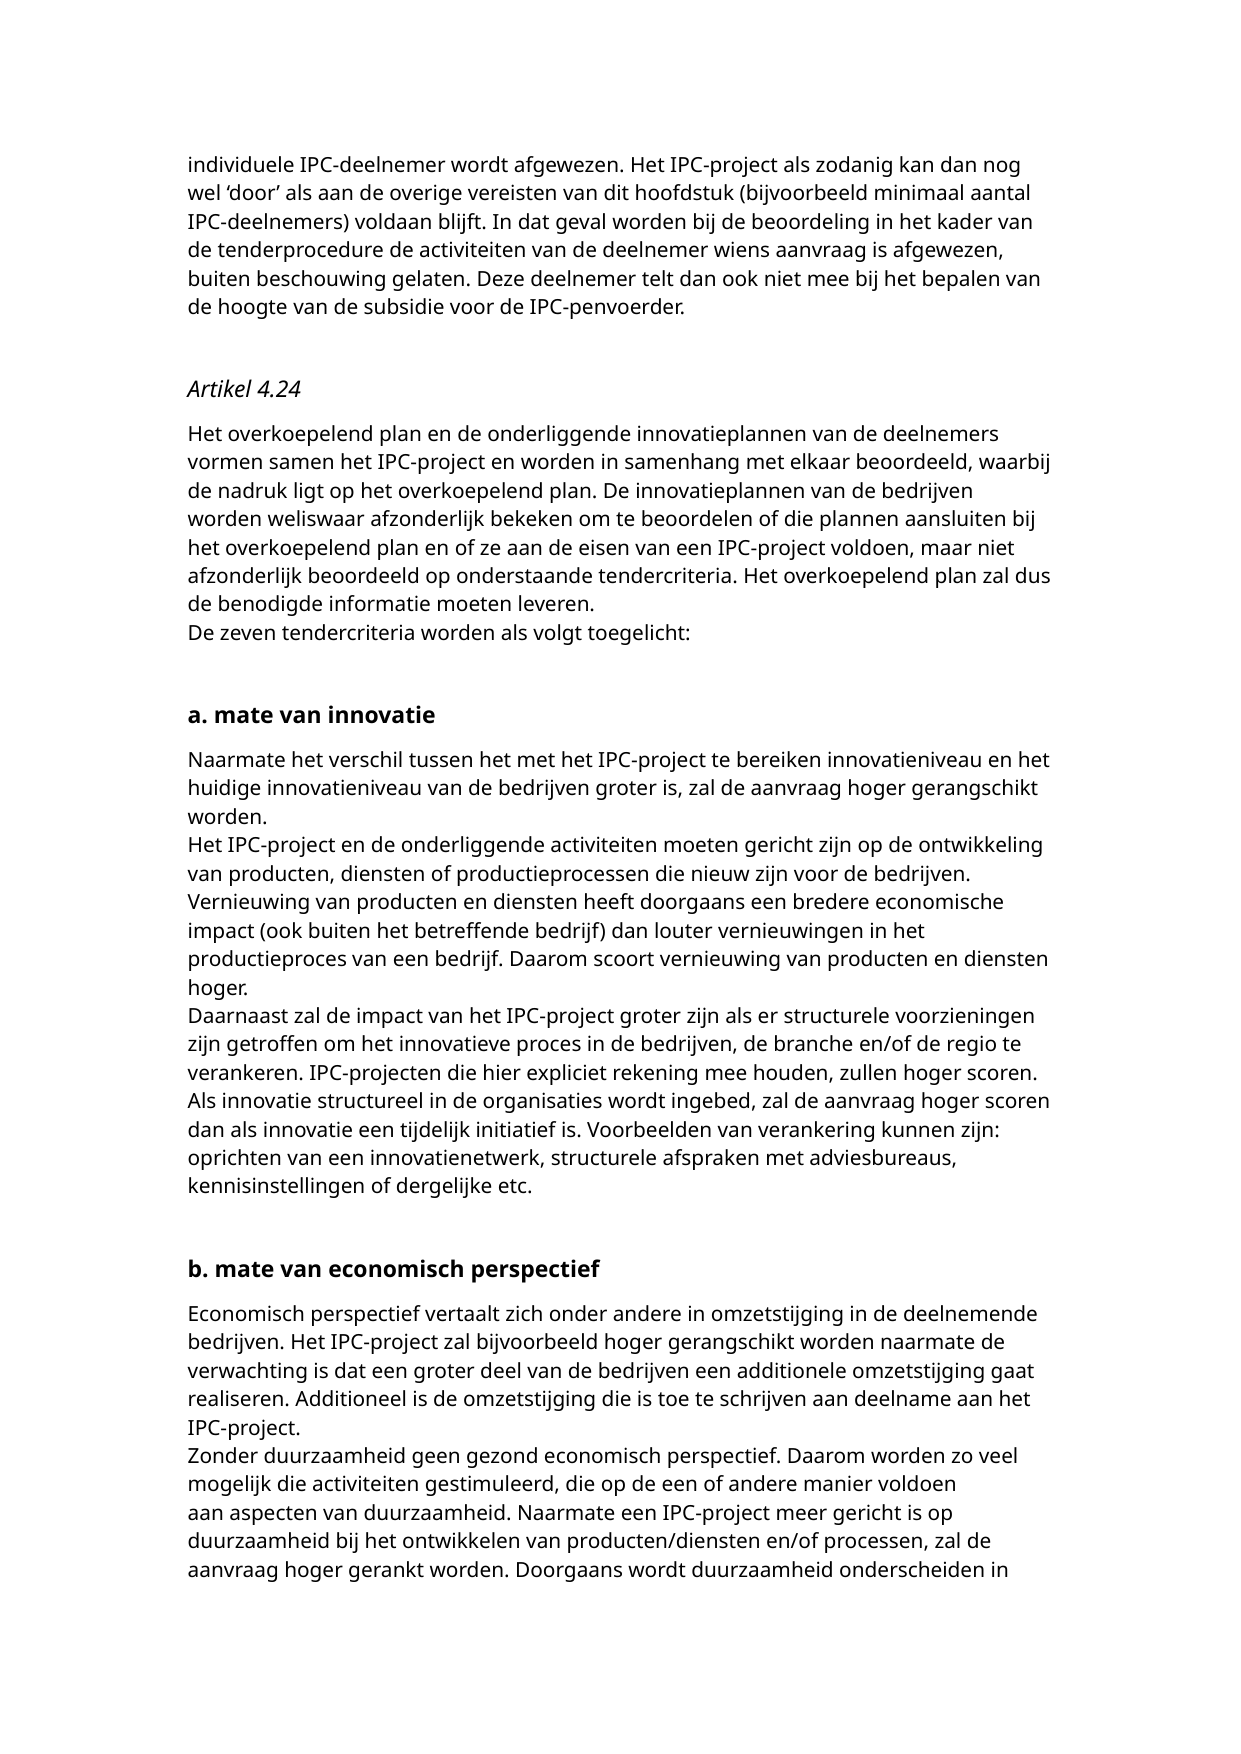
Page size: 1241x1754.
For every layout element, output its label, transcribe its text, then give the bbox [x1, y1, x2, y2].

text Zonder duurzaamheid geen gezond economisch perspectief. Daarom worden zo veel mogelijk die activiteiten gestimuleerd, die op de een of andere manier voldoen aan aspecten van duurzaamheid. Naarmate een IPC-project meer gericht is op duurzaamheid bij het ontwikkelen van producten/diensten en/of processen, zal de aanvraag hoger gerankt worden. Doorgaans wordt duurzaamheid onderscheiden in [187, 1441, 1053, 1583]
text Naarmate het verschil tussen het met het IPC-project te bereiken innovatieniveau en het huidige innovatieniveau van de bedrijven groter is, zal de aanvraag hoger gerangschikt worden. [187, 745, 1053, 830]
text De zeven tendercriteria worden als volgt toegelicht: [187, 618, 1053, 646]
subtitle b. mate van economisch perspectief [187, 1253, 1053, 1284]
text Het overkoepelend plan en de onderliggende innovatieplannen van de deelnemers vormen samen het IPC-project en worden in samenhang met elkaar beoordeeld, waarbij de nadruk ligt op het overkoepelend plan. De innovatieplannen van de bedrijven worden weliswaar afzonderlijk bekeken om te beoordelen of die plannen aansluiten bij het overkoepelend plan en of ze aan de eisen van een IPC-project voldoen, maar niet afzonderlijk beoordeeld op onderstaande tendercriteria. Het overkoepelend plan zal dus de benodigde informatie moeten leveren. [187, 419, 1053, 618]
text Daarnaast zal de impact van het IPC-project groter zijn als er structurele voorzieningen zijn getroffen om het innovatieve proces in de bedrijven, de branche en/of de regio te verankeren. IPC-projecten die hier expliciet rekening mee houden, zullen hoger scoren. Als innovatie structureel in de organisaties wordt ingebed, zal de aanvraag hoger scoren dan als innovatie een tijdelijk initiatief is. Voorbeelden van verankering kunnen zijn: oprichten van een innovatienetwerk, structurele afspraken met adviesbureaus, kennisinstellingen of dergelijke etc. [187, 1001, 1053, 1200]
text individuele IPC-deelnemer wordt afgewezen. Het IPC-project als zodanig kan dan nog wel ‘door’ als aan de overige vereisten van dit hoofdstuk (bijvoorbeeld minimaal aantal IPC-deelnemers) voldaan blijft. In dat geval worden bij de beoordeling in het kader van de tenderprocedure de activiteiten van de deelnemer wiens aanvraag is afgewezen, buiten beschouwing gelaten. Deze deelnemer telt dan ook niet mee bij het bepalen van de hoogte van de subsidie voor de IPC-penvoerder. [187, 150, 1053, 321]
subtitle a. mate van innovatie [187, 699, 1053, 730]
text Economisch perspectief vertaalt zich onder andere in omzetstijging in de deelnemende bedrijven. Het IPC-project zal bijvoorbeeld hoger gerangschikt worden naarmate de verwachting is dat een groter deel van de bedrijven een additionele omzetstijging gaat realiseren. Additioneel is de omzetstijging die is toe te schrijven aan deelname aan het IPC-project. [187, 1299, 1053, 1441]
subtitle Artikel 4.24 [187, 373, 1053, 404]
text Het IPC-project en de onderliggende activiteiten moeten gericht zijn op de ontwikkeling van producten, diensten of productieprocessen die nieuw zijn voor de bedrijven. [187, 830, 1053, 887]
text Vernieuwing van producten en diensten heeft doorgaans een bredere economische impact (ook buiten het betreffende bedrijf) dan louter vernieuwingen in het productieproces van een bedrijf. Daarom scoort vernieuwing van producten en diensten hoger. [187, 887, 1053, 1001]
